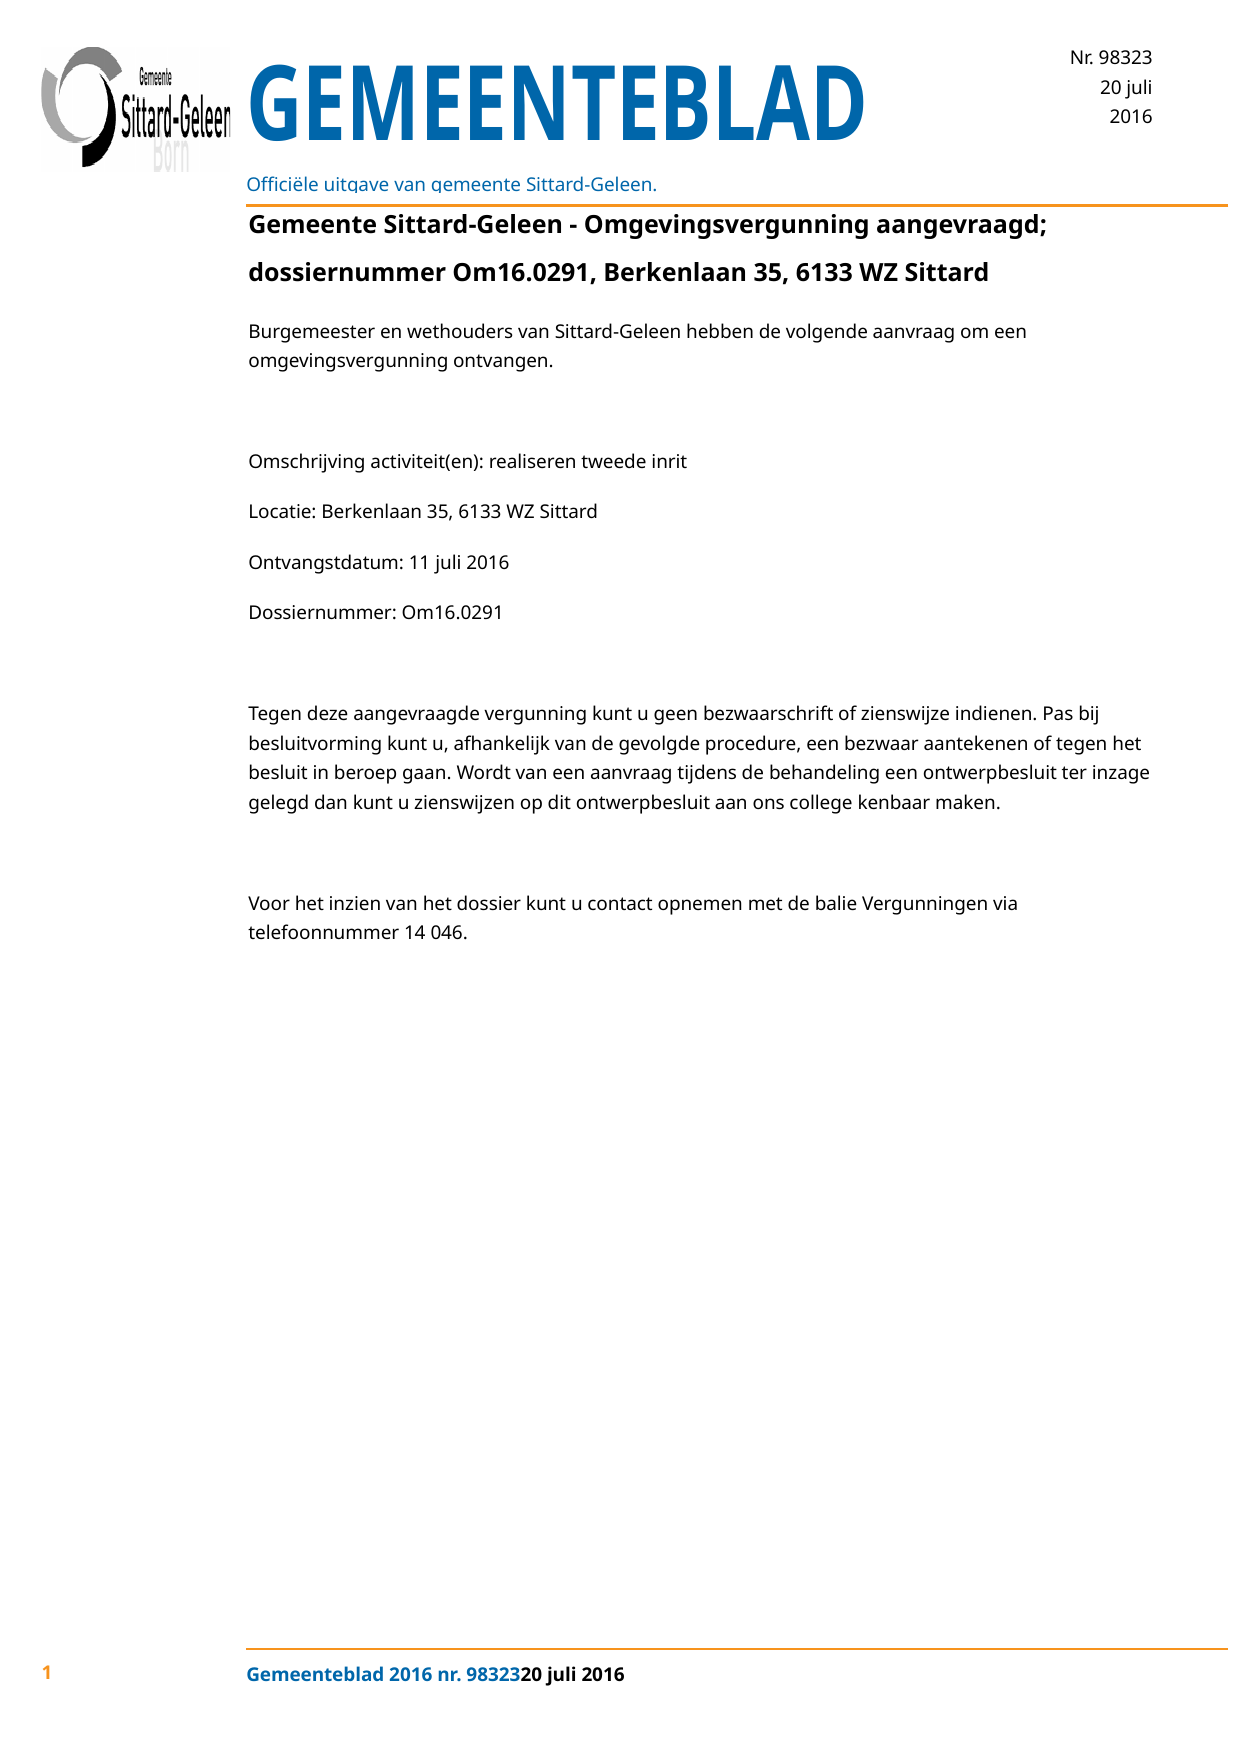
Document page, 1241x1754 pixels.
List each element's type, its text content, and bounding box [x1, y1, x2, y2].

text Locatie: Berkenlaan 35, 6133 WZ Sittard [248, 499, 1152, 524]
text Dossiernummer: Om16.0291 [248, 599, 1152, 625]
picture [41, 47, 231, 172]
text Omschrijving activiteit(en): realiseren tweede inrit [248, 448, 1152, 474]
text Burgemeester en wethouders van Sittard-Geleen hebben de volgende aanvraag om een omgevingsvergunning ontvangen. [248, 318, 1152, 373]
text Ontvangstdatum: 11 juli 2016 [248, 549, 1152, 575]
text Voor het inzien van het dossier kunt u contact opnemen met de balie Vergunningen via telefoonnummer 14 046. [248, 890, 1152, 945]
text Tegen deze aangevraagde vergunning kunt u geen bezwaarschrift of zienswijze indienen. Pas bij besluitvorming kunt u, afhankelijk van de gevolgde procedure, een bezwaar aantekenen of tegen het besluit in beroep gaan. Wordt van een aanvraag tijdens de behandeling een ontwerpbesluit ter inzage gelegd dan kunt u zienswijzen op dit ontwerpbesluit aan ons college kenbaar maken. [248, 700, 1152, 815]
text Gemeente Sittard-Geleen - Omgevingsvergunning aangevraagd; dossiernummer Om16.0291, Berkenlaan 35, 6133 WZ Sittard [248, 207, 1152, 288]
